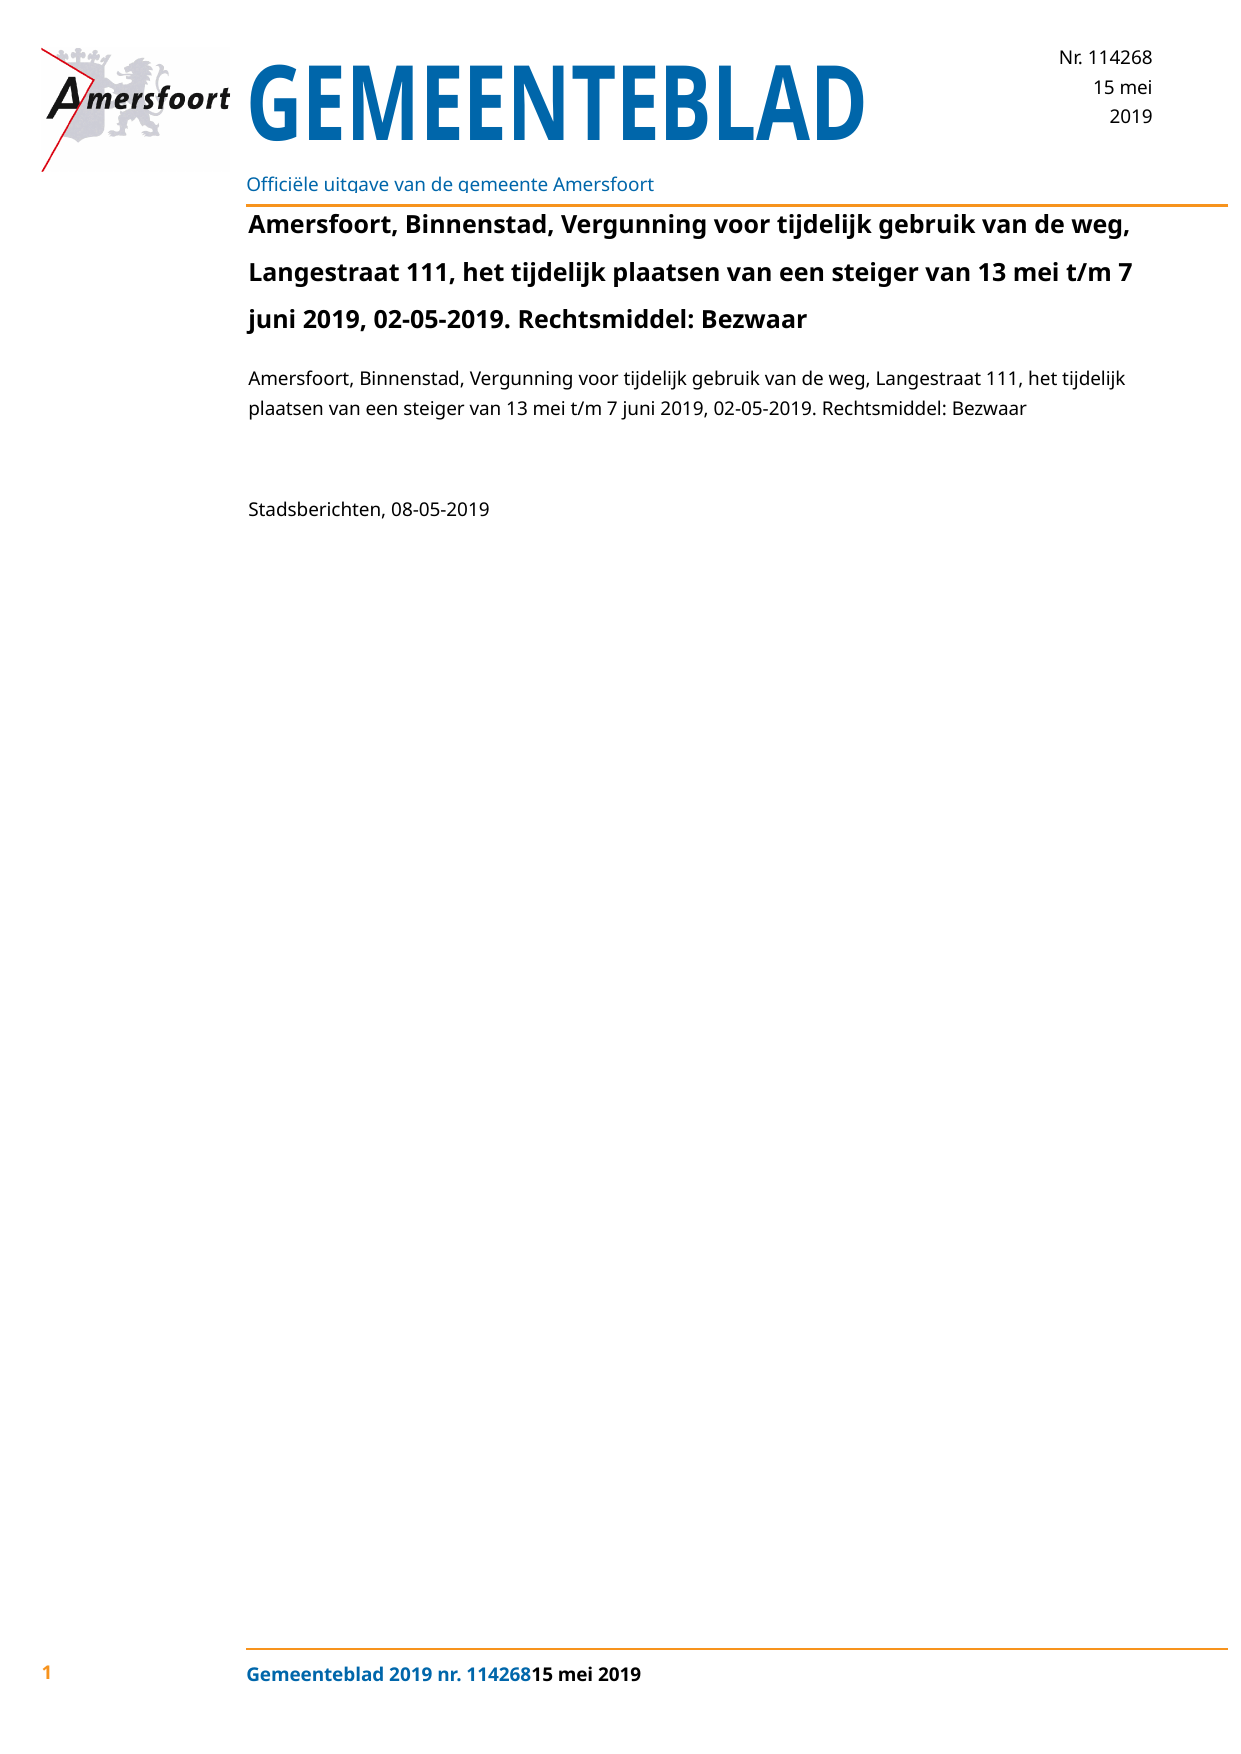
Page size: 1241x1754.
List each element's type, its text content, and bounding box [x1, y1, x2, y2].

text Amersfoort, Binnenstad, Vergunning voor tijdelijk gebruik van de weg, Langestraat 111, het tijdelijk plaatsen van een steiger van 13 mei t/m 7 juni 2019, 02-05-2019. Rechtsmiddel: Bezwaar [248, 207, 1152, 336]
text Stadsberichten, 08-05-2019 [248, 496, 1152, 522]
picture [41, 47, 231, 172]
text Amersfoort, Binnenstad, Vergunning voor tijdelijk gebruik van de weg, Langestraat 111, het tijdelijk plaatsen van een steiger van 13 mei t/m 7 juni 2019, 02-05-2019. Rechtsmiddel: Bezwaar [248, 366, 1152, 421]
